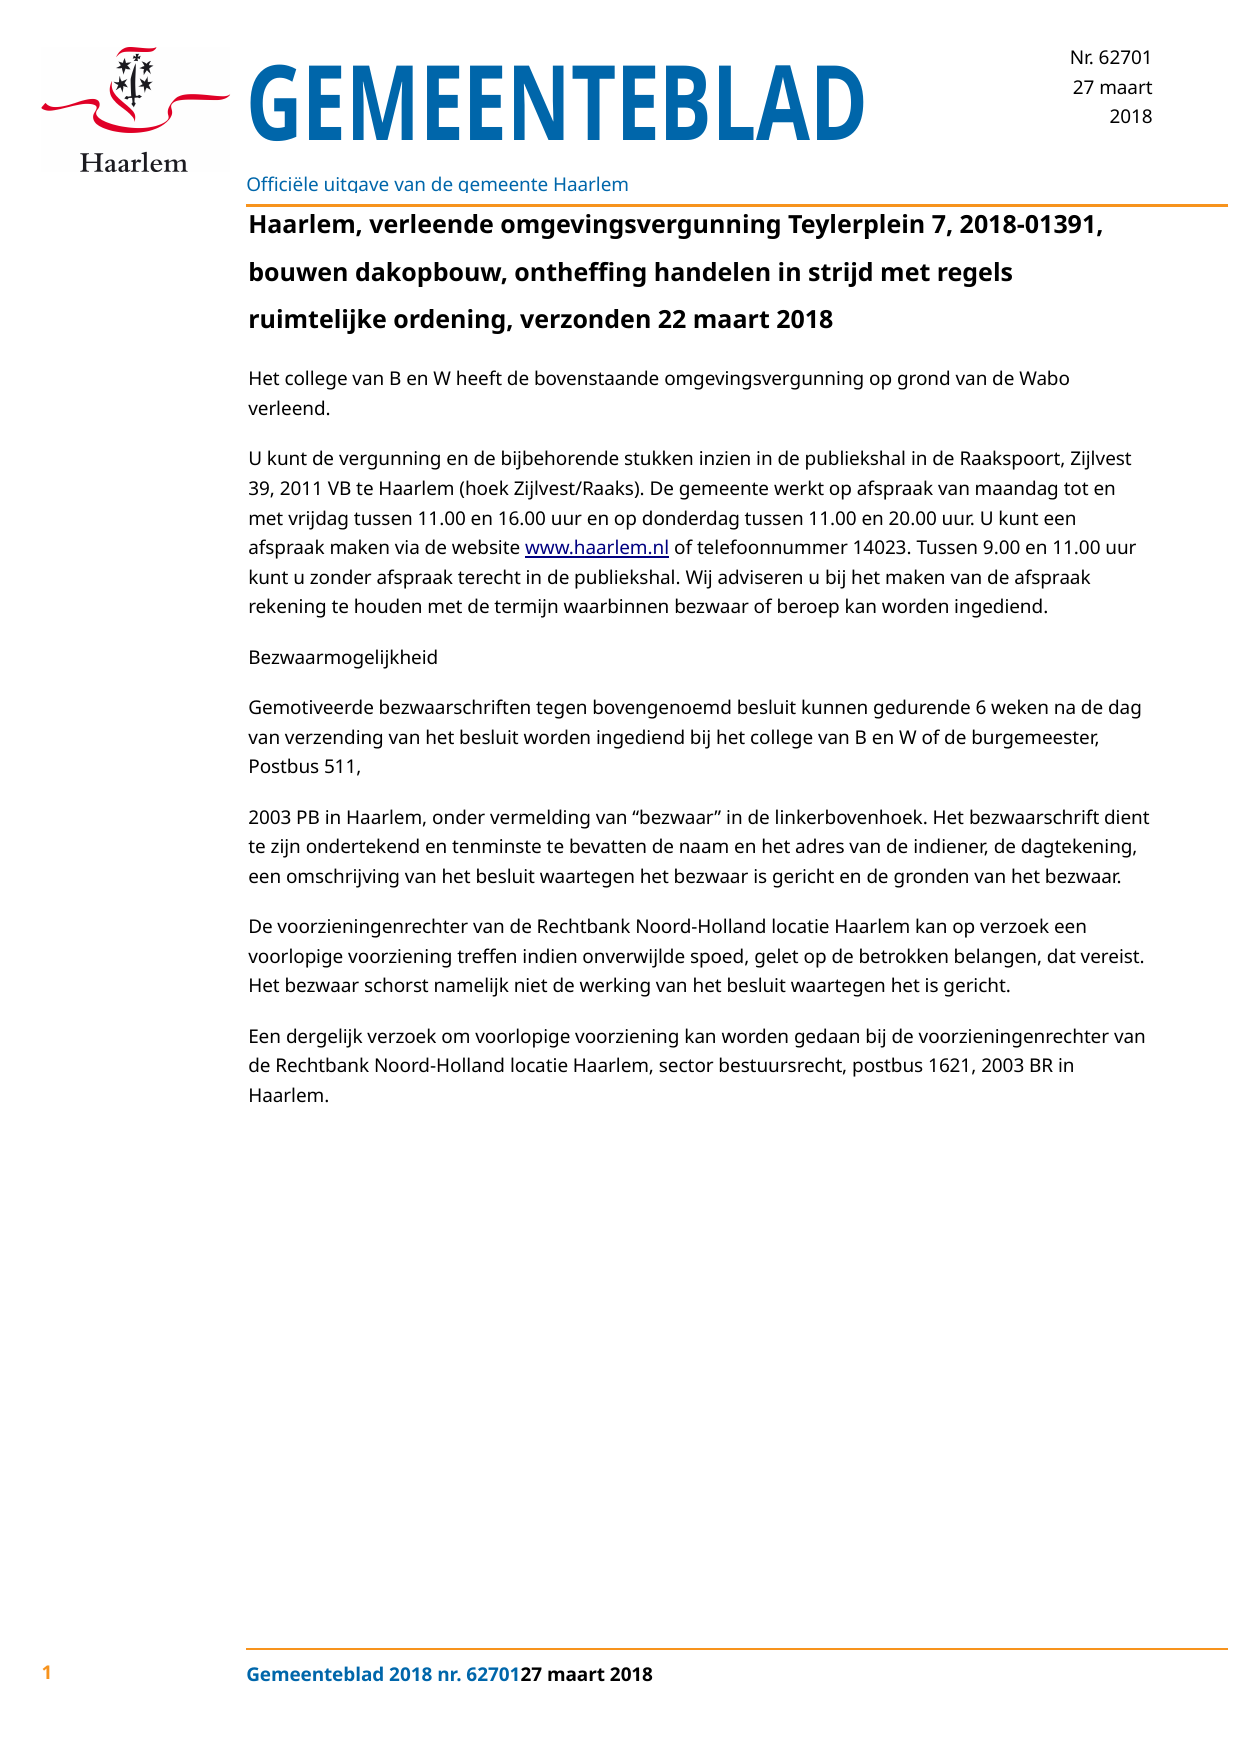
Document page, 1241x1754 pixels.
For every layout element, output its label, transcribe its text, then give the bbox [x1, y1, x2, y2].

text Een dergelijk verzoek om voorlopige voorziening kan worden gedaan bij de voorzieningenrechter van de Rechtbank Noord-Holland locatie Haarlem, sector bestuursrecht, postbus 1621, 2003 BR in Haarlem. [248, 1023, 1152, 1108]
text De voorzieningenrechter van de Rechtbank Noord-Holland locatie Haarlem kan op verzoek een voorlopige voorziening treffen indien onverwijlde spoed, gelet op de betrokken belangen, dat vereist. Het bezwaar schorst namelijk niet de werking van het besluit waartegen het is gericht. [248, 913, 1152, 998]
text Bezwaarmogelijkheid [248, 644, 1152, 669]
text 2003 PB in Haarlem, onder vermelding van “bezwaar” in de linkerbovenhoek. Het bezwaarschrift dient te zijn ondertekend en tenminste te bevatten de naam en het adres van de indiener, de dagtekening, een omschrijving van het besluit waartegen het bezwaar is gericht en de gronden van het bezwaar. [248, 804, 1152, 889]
text Het college van B en W heeft de bovenstaande omgevingsvergunning op grond van de Wabo verleend. [248, 366, 1152, 421]
text Gemotiveerde bezwaarschriften tegen bovengenoemd besluit kunnen gedurende 6 weken na de dag van verzending van het besluit worden ingediend bij het college van B en W of de burgemeester, Postbus 511, [248, 694, 1152, 779]
picture [41, 47, 231, 172]
text Haarlem, verleende omgevingsvergunning Teylerplein 7, 2018-01391, bouwen dakopbouw, ontheffing handelen in strijd met regels ruimtelijke ordening, verzonden 22 maart 2018 [248, 207, 1152, 336]
text U kunt de vergunning en de bijbehorende stukken inzien in de publiekshal in de Raakspoort, Zijlvest 39, 2011 VB te Haarlem (hoek Zijlvest/Raaks). De gemeente werkt op afspraak van maandag tot en met vrijdag tussen 11.00 en 16.00 uur en op donderdag tussen 11.00 en 20.00 uur. U kunt een afspraak maken via de website www.haarlem.nl of telefoonnummer 14023. Tussen 9.00 en 11.00 uur kunt u zonder afspraak terecht in de publiekshal. Wij adviseren u bij het maken van de afspraak rekening te houden met de termijn waarbinnen bezwaar of beroep kan worden ingediend. [248, 446, 1152, 619]
